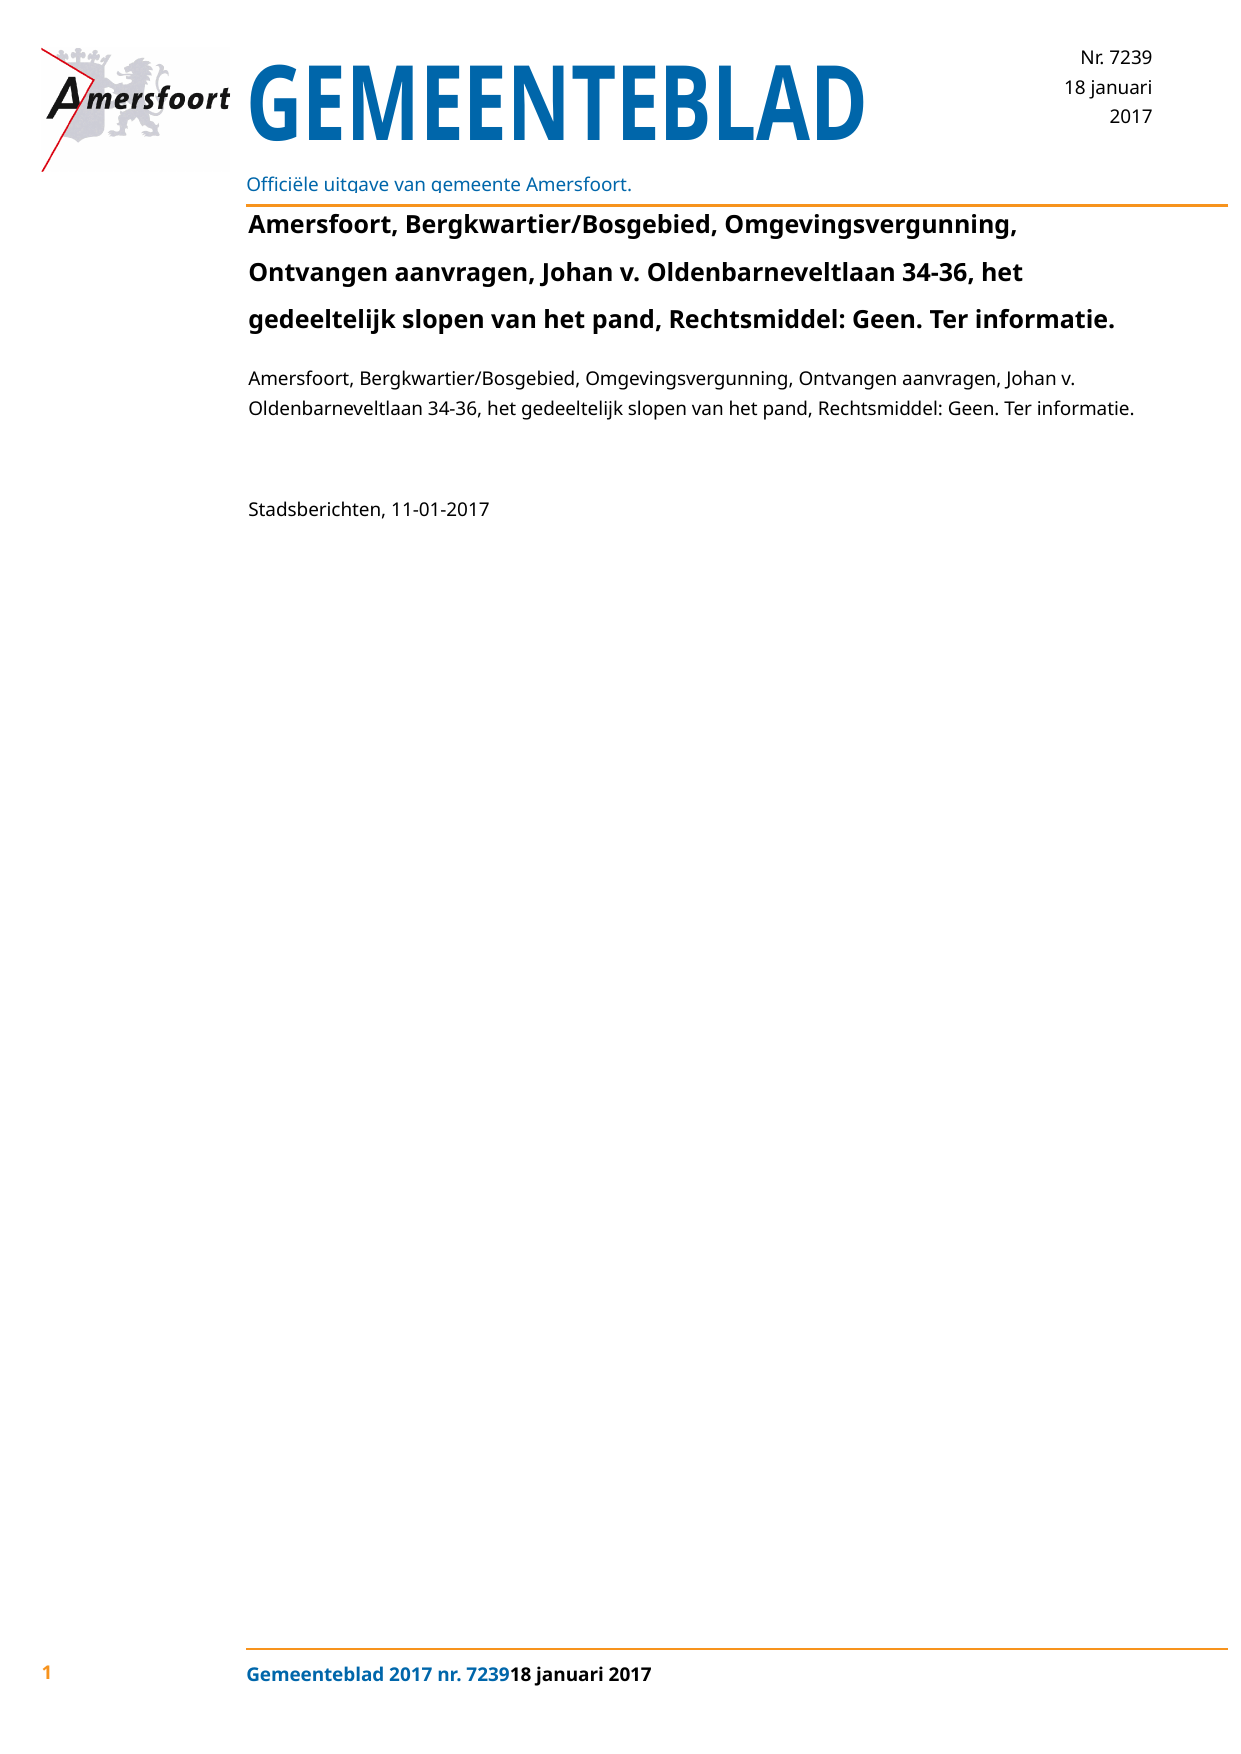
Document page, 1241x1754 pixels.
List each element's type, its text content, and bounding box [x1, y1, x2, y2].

text Amersfoort, Bergkwartier/Bosgebied, Omgevingsvergunning, Ontvangen aanvragen, Johan v. Oldenbarneveltlaan 34-36, het gedeeltelijk slopen van het pand, Rechtsmiddel: Geen. Ter informatie. [248, 366, 1152, 421]
text Stadsberichten, 11-01-2017 [248, 496, 1152, 522]
text Amersfoort, Bergkwartier/Bosgebied, Omgevingsvergunning, Ontvangen aanvragen, Johan v. Oldenbarneveltlaan 34-36, het gedeeltelijk slopen van het pand, Rechtsmiddel: Geen. Ter informatie. [248, 207, 1152, 336]
picture [41, 47, 231, 172]
